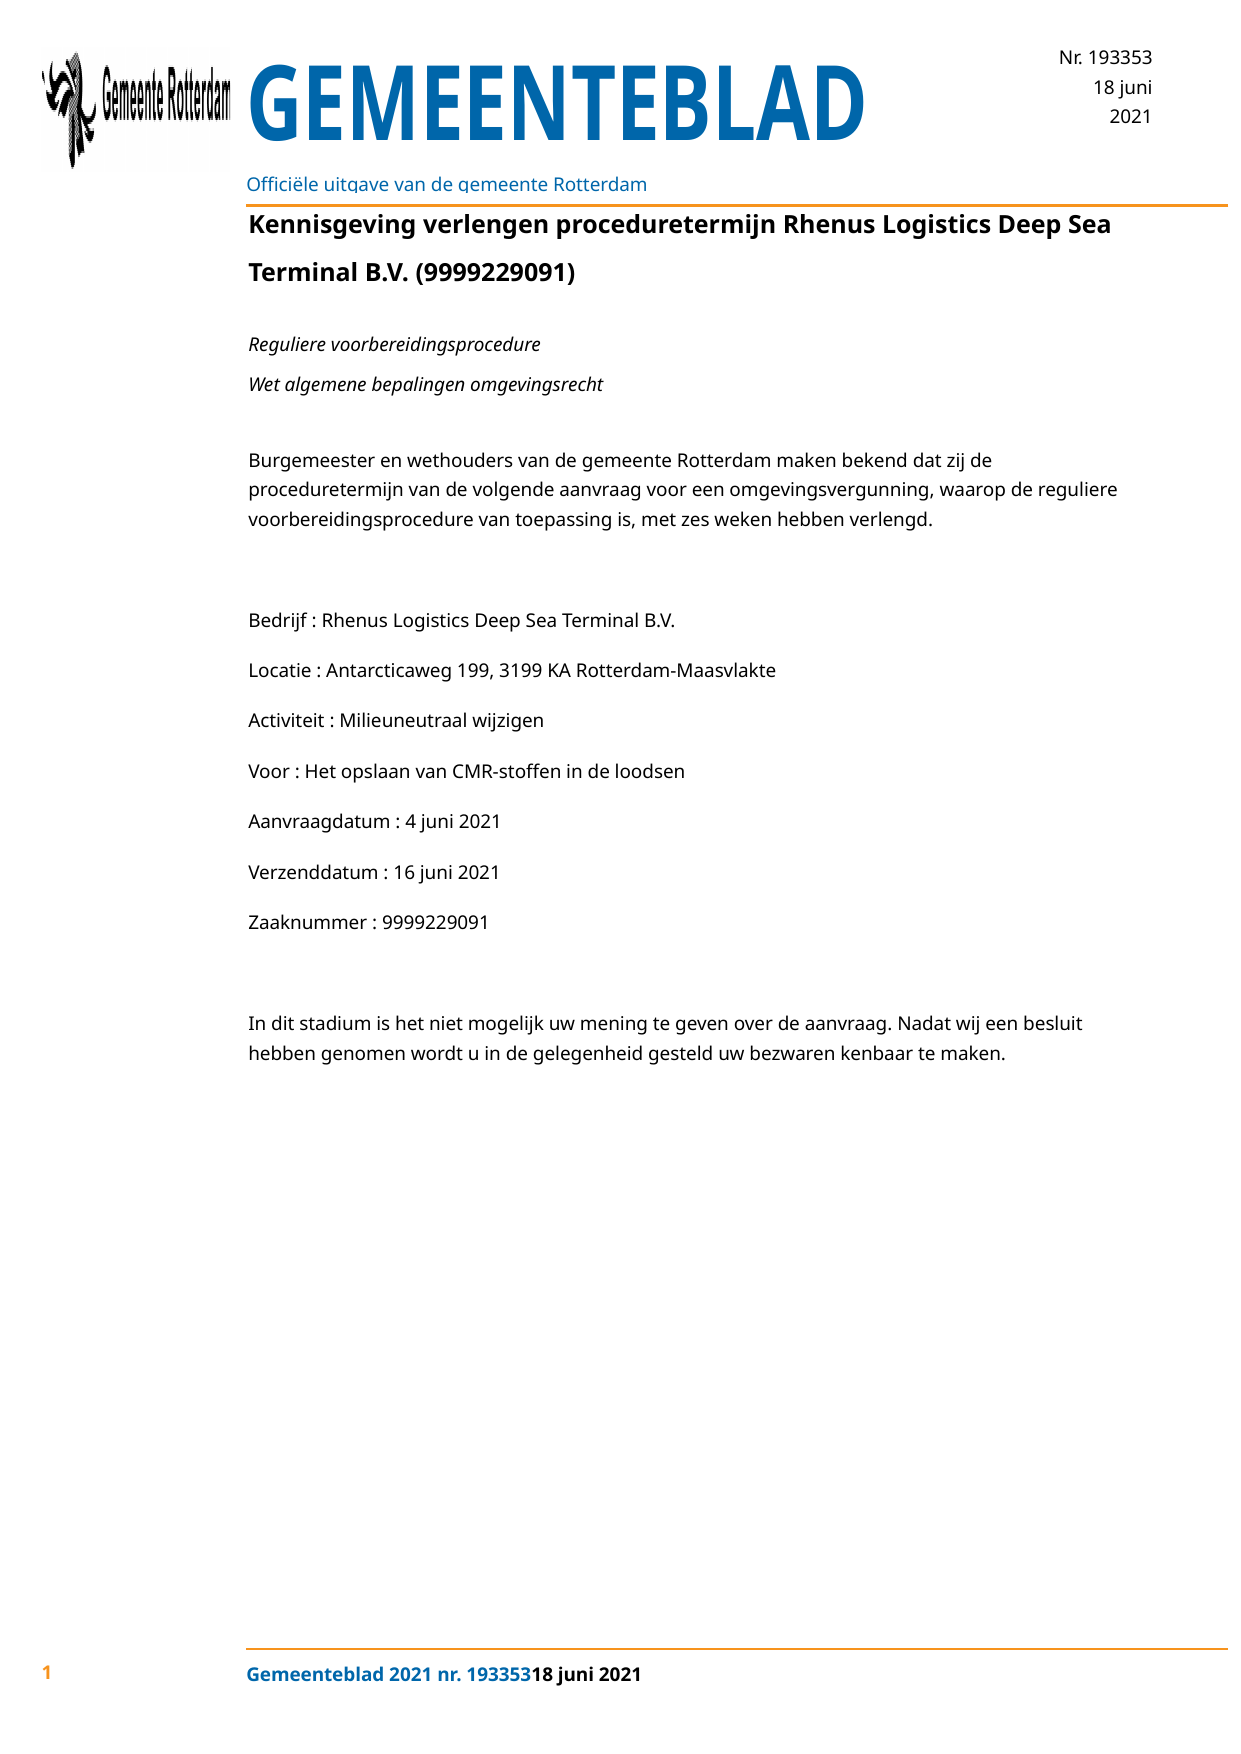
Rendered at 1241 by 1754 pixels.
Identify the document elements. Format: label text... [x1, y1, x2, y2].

text Reguliere voorbereidingsprocedure [248, 331, 1152, 357]
text Wet algemene bepalingen omgevingsrecht [248, 371, 1152, 396]
text Aanvraagdatum : 4 juni 2021 [248, 808, 1152, 834]
text Kennisgeving verlengen proceduretermijn Rhenus Logistics Deep Sea Terminal B.V. (9999229091) [248, 207, 1152, 288]
text Verzenddatum : 16 juni 2021 [248, 859, 1152, 885]
text Zaaknummer : 9999229091 [248, 909, 1152, 935]
text Burgemeester en wethouders van de gemeente Rotterdam maken bekend dat zij de proceduretermijn van de volgende aanvraag voor een omgevingsvergunning, waarop de reguliere voorbereidingsprocedure van toepassing is, met zes weken hebben verlengd. [248, 447, 1152, 532]
text Activiteit : Milieuneutraal wijzigen [248, 708, 1152, 733]
text In dit stadium is het niet mogelijk uw mening te geven over de aanvraag. Nadat wij een besluit hebben genomen wordt u in de gelegenheid gesteld uw bezwaren kenbaar te maken. [248, 1010, 1152, 1066]
text Bedrijf : Rhenus Logistics Deep Sea Terminal B.V. [248, 607, 1152, 633]
text Locatie : Antarcticaweg 199, 3199 KA Rotterdam-Maasvlakte [248, 657, 1152, 683]
picture [41, 47, 231, 172]
text Voor : Het opslaan van CMR-stoffen in de loodsen [248, 758, 1152, 784]
